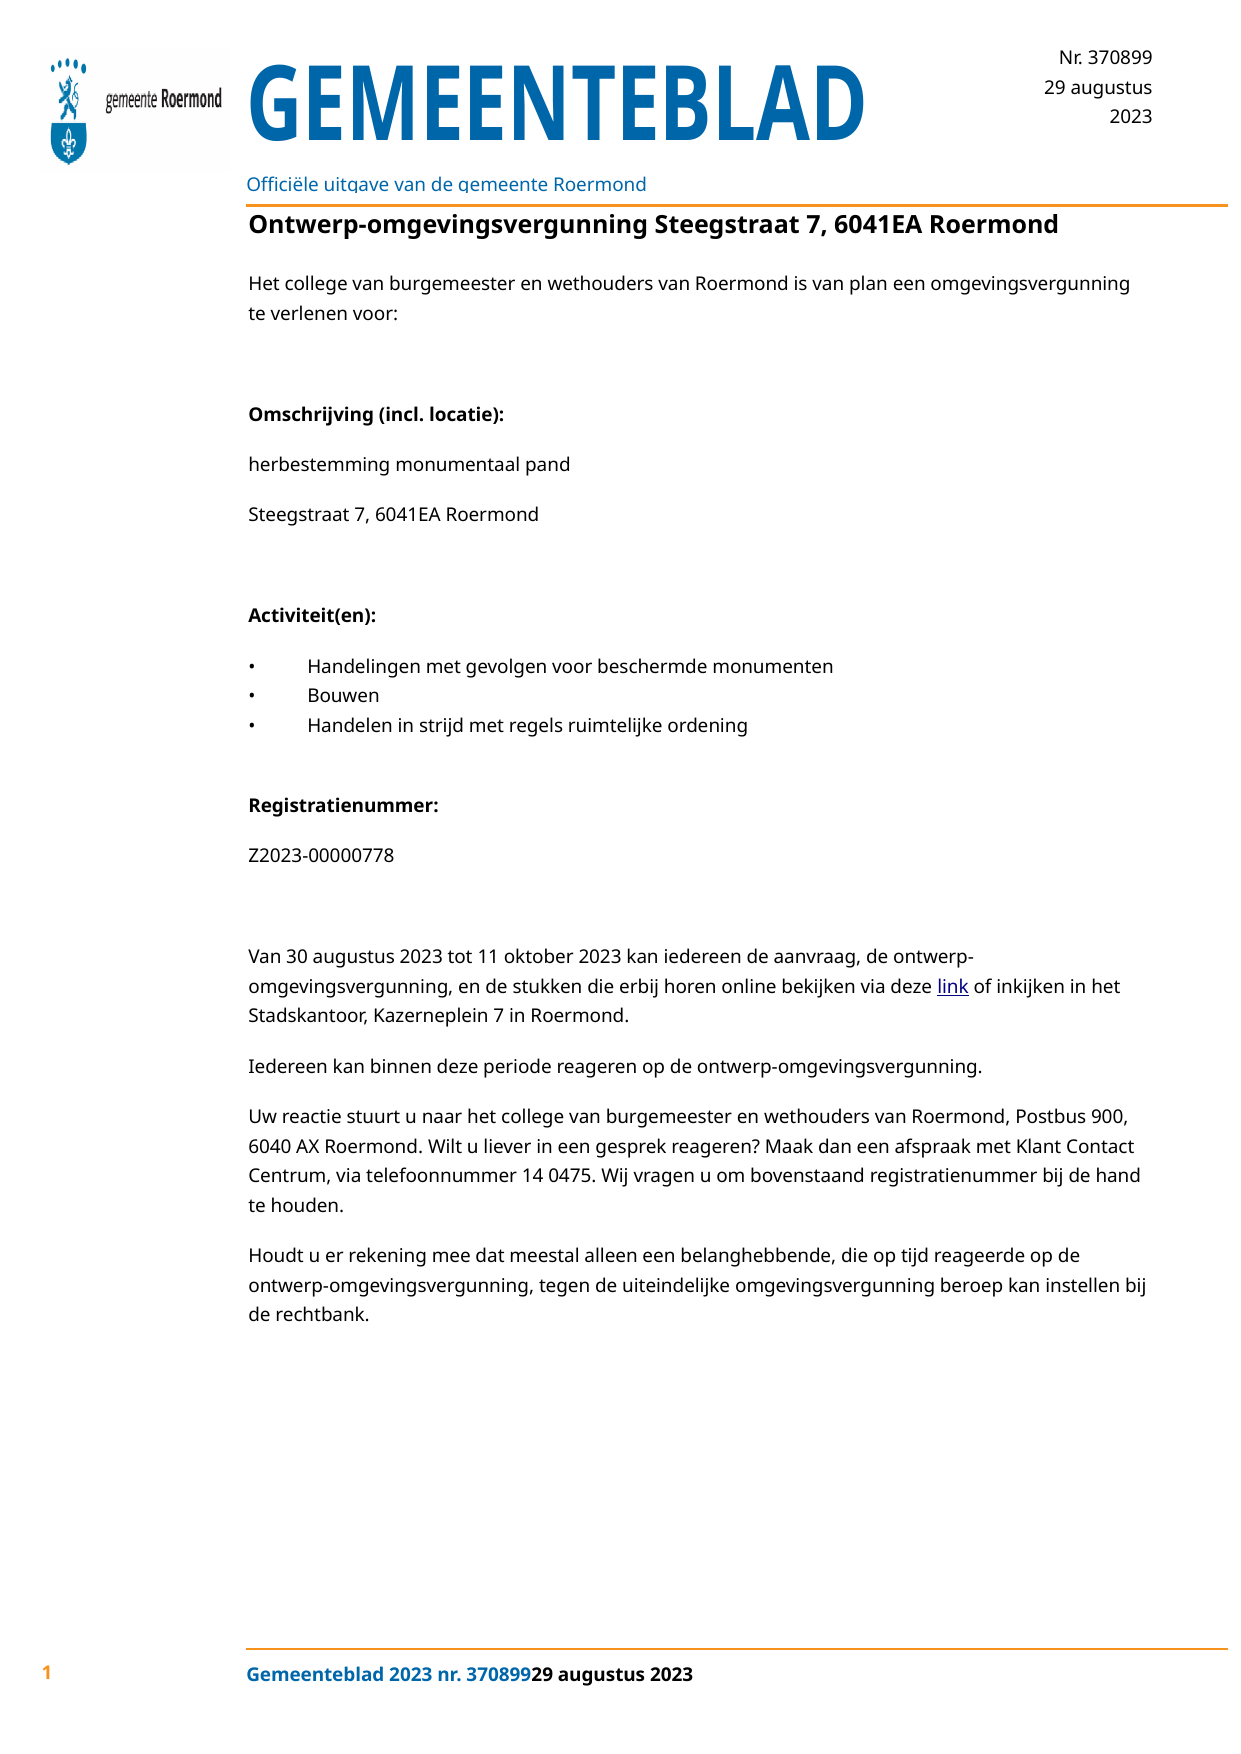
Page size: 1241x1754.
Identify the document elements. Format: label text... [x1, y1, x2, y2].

text Steegstraat 7, 6041EA Roermond [248, 502, 1152, 527]
text Uw reactie stuurt u naar het college van burgemeester en wethouders van Roermond, Postbus 900, 6040 AX Roermond. Wilt u liever in een gesprek reageren? Maak dan een afspraak met Klant Contact Centrum, via telefoonnummer 14 0475. Wij vragen u om bovenstaand registratienummer bij de hand te houden. [248, 1103, 1152, 1218]
text Z2023-00000778 [248, 842, 1152, 868]
text Ontwerp-omgevingsvergunning Steegstraat 7, 6041EA Roermond [248, 207, 1152, 241]
text Het college van burgemeester en wethouders van Roermond is van plan een omgevingsvergunning te verlenen voor: [248, 270, 1152, 326]
list Handelen in strijd met regels ruimtelijke ordening [248, 712, 1152, 738]
text herbestemming monumentaal pand [248, 451, 1152, 477]
text Activiteit(en): [248, 602, 1152, 628]
list Bouwen [248, 682, 1152, 708]
text Iedereen kan binnen deze periode reageren op de ontwerp-omgevingsvergunning. [248, 1053, 1152, 1078]
list Handelingen met gevolgen voor beschermde monumenten [248, 653, 1152, 678]
text Omschrijving (incl. locatie): [248, 401, 1152, 426]
picture [41, 47, 231, 172]
text Houdt u er rekening mee dat meestal alleen een belanghebbende, die op tijd reageerde op de ontwerp-omgevingsvergunning, tegen de uiteindelijke omgevingsvergunning beroep kan instellen bij de rechtbank. [248, 1242, 1152, 1327]
text Van 30 augustus 2023 tot 11 oktober 2023 kan iedereen de aanvraag, de ontwerp-omgevingsvergunning, en de stukken die erbij horen online bekijken via deze link of inkijken in het Stadskantoor, Kazerneplein 7 in Roermond. [248, 943, 1152, 1028]
text Registratienummer: [248, 792, 1152, 818]
